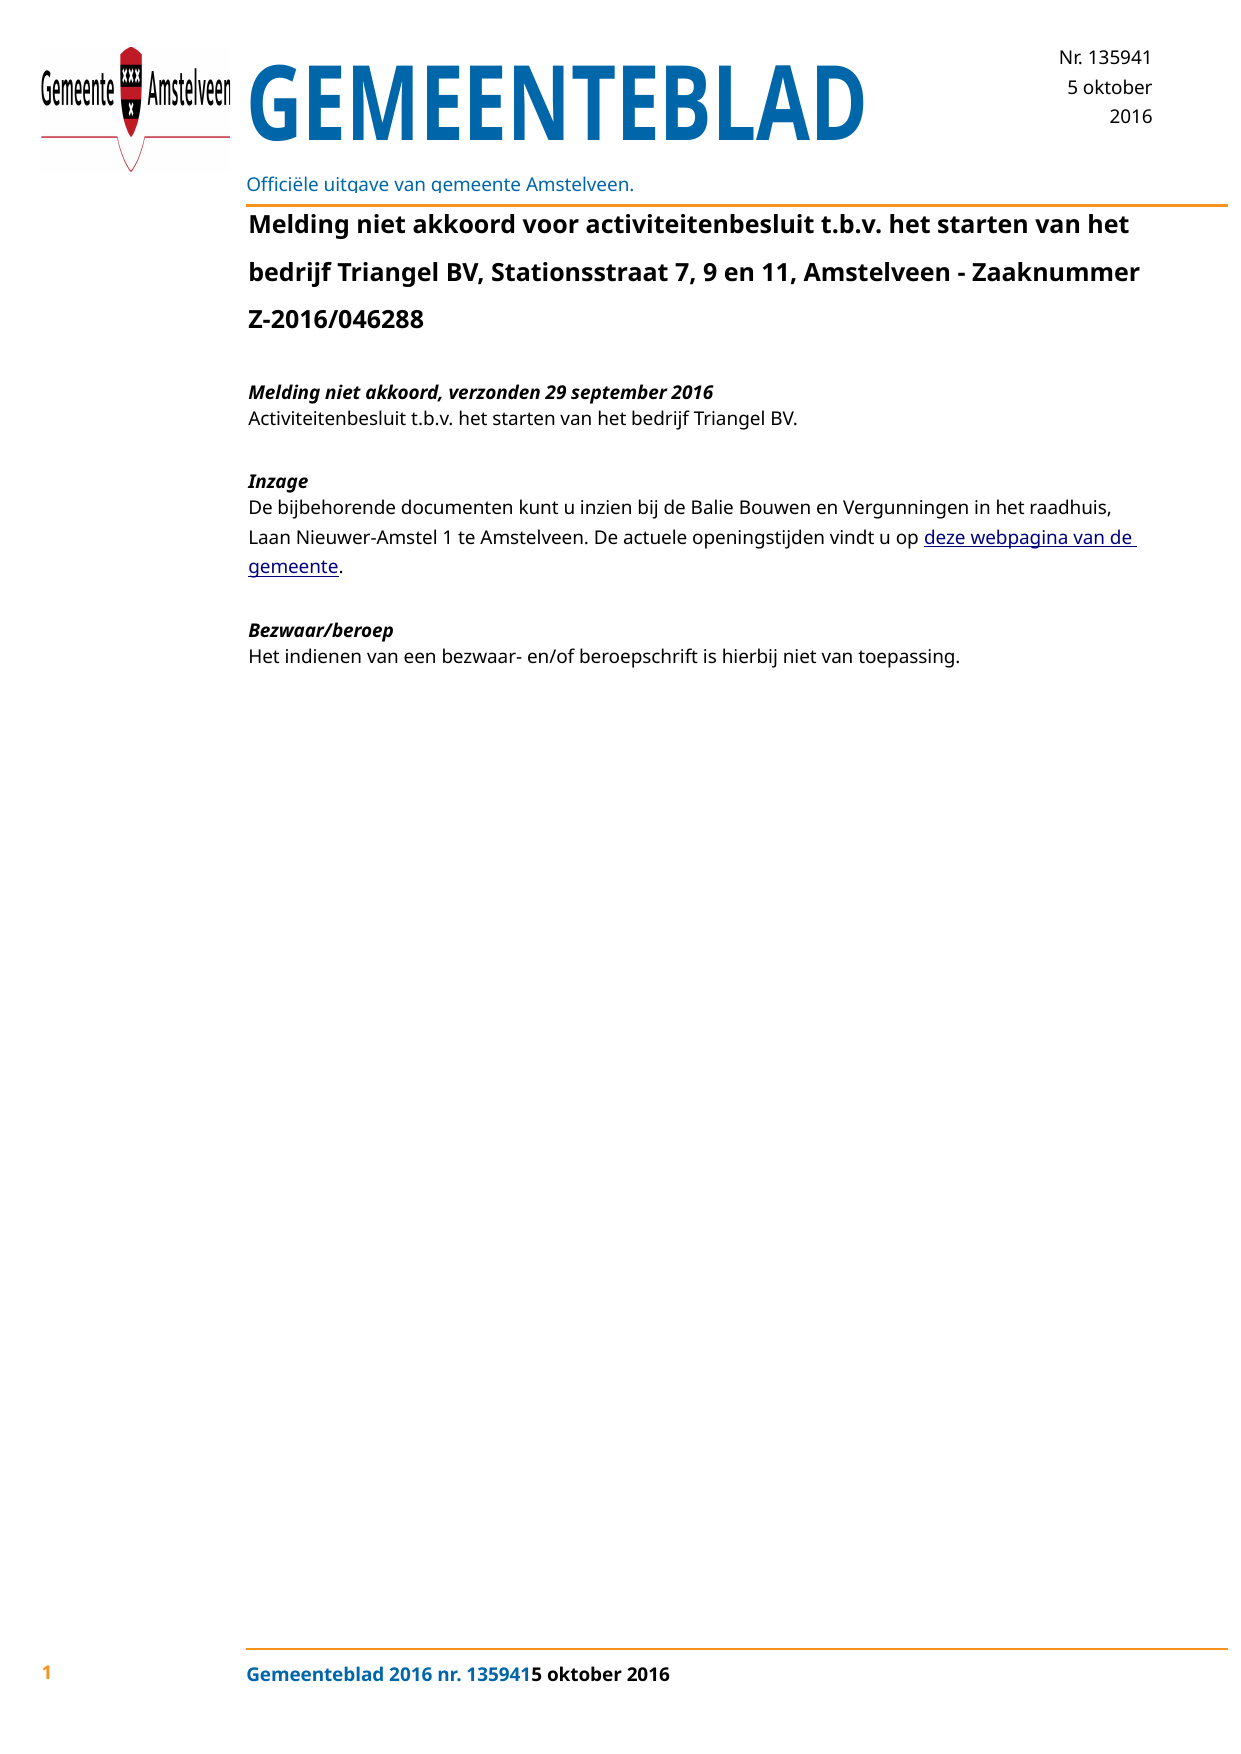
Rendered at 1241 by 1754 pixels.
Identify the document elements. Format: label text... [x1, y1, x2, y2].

picture [41, 47, 231, 172]
text Melding niet akkoord voor activiteitenbesluit t.b.v. het starten van het bedrijf Triangel BV, Stationsstraat 7, 9 en 11, Amstelveen - Zaaknummer Z-2016/046288 [248, 207, 1152, 336]
text Activiteitenbesluit t.b.v. het starten van het bedrijf Triangel BV. [248, 405, 1152, 431]
text Inzage [248, 469, 1152, 494]
text Melding niet akkoord, verzonden 29 september 2016 [248, 379, 1152, 405]
text De bijbehorende documenten kunt u inzien bij de Balie Bouwen en Vergunningen in het raadhuis, Laan Nieuwer-Amstel 1 te Amstelveen. De actuele openingstijden vindt u op deze webpagina van de gemeente. [248, 494, 1152, 579]
text Bezwaar/beroep [248, 618, 1152, 643]
text Het indienen van een bezwaar- en/of beroepschrift is hierbij niet van toepassing. [248, 643, 1152, 669]
